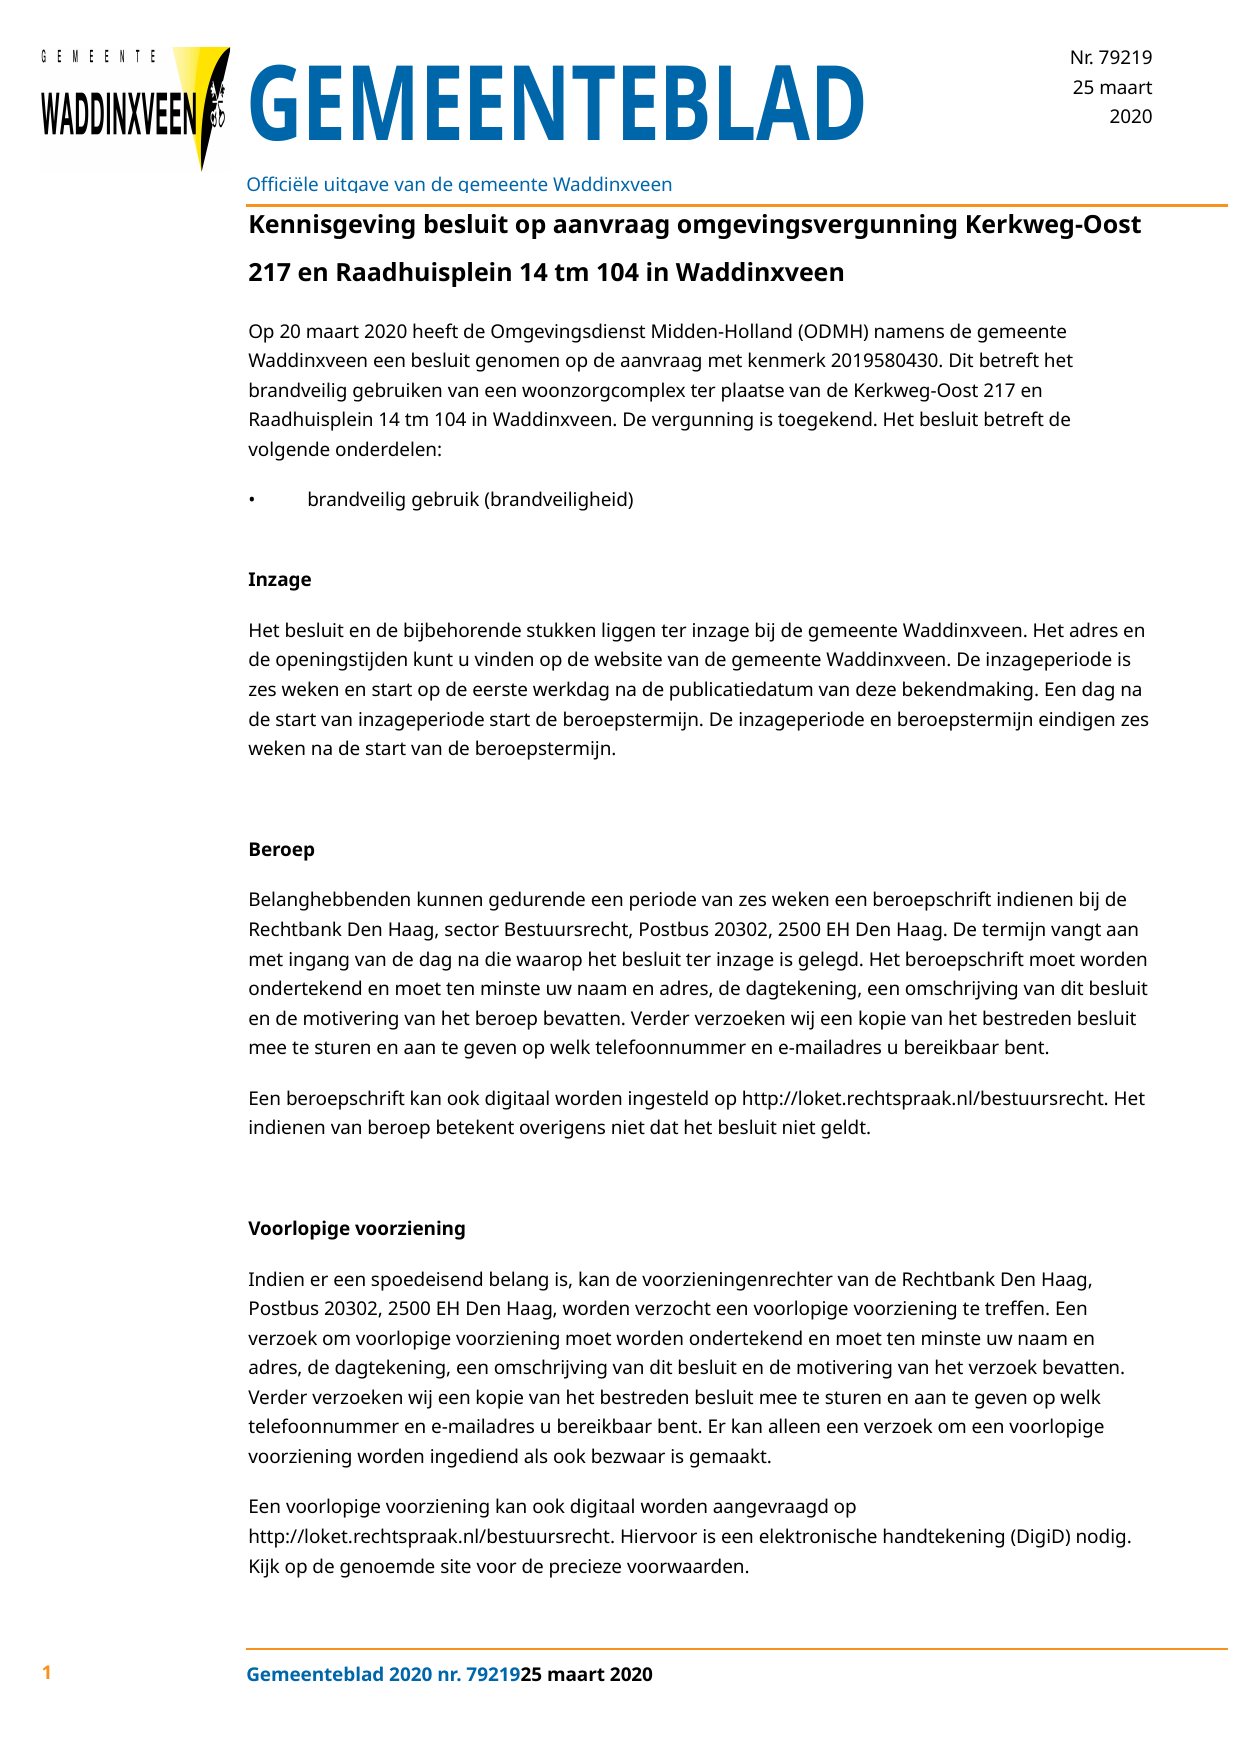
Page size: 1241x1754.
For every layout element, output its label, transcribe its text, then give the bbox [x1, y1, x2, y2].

text Op 20 maart 2020 heeft de Omgevingsdienst Midden-Holland (ODMH) namens de gemeente Waddinxveen een besluit genomen op de aanvraag met kenmerk 2019580430. Dit betreft het brandveilig gebruiken van een woonzorgcomplex ter plaatse van de Kerkweg-Oost 217 en Raadhuisplein 14 tm 104 in Waddinxveen. De vergunning is toegekend. Het besluit betreft de volgende onderdelen: [248, 318, 1152, 462]
text Kennisgeving besluit op aanvraag omgevingsvergunning Kerkweg-Oost 217 en Raadhuisplein 14 tm 104 in Waddinxveen [248, 207, 1152, 288]
text Inzage [248, 567, 1152, 592]
text Beroep [248, 836, 1152, 862]
list brandveilig gebruik (brandveiligheid) [248, 487, 1152, 512]
text Het besluit en de bijbehorende stukken liggen ter inzage bij de gemeente Waddinxveen. Het adres en de openingstijden kunt u vinden op de website van de gemeente Waddinxveen. De inzageperiode is zes weken en start op de eerste werkdag na de publicatiedatum van deze bekendmaking. Een dag na de start van inzageperiode start de beroepstermijn. De inzageperiode en beroepstermijn eindigen zes weken na de start van de beroepstermijn. [248, 617, 1152, 761]
text Voorlopige voorziening [248, 1215, 1152, 1241]
text Een beroepschrift kan ook digitaal worden ingesteld op http://loket.rechtspraak.nl/bestuursrecht. Het indienen van beroep betekent overigens niet dat het besluit niet geldt. [248, 1085, 1152, 1140]
picture [41, 47, 231, 172]
text Indien er een spoedeisend belang is, kan de voorzieningenrechter van de Rechtbank Den Haag, Postbus 20302, 2500 EH Den Haag, worden verzocht een voorlopige voorziening te treffen. Een verzoek om voorlopige voorziening moet worden ondertekend en moet ten minste uw naam en adres, de dagtekening, een omschrijving van dit besluit en de motivering van het verzoek bevatten. Verder verzoeken wij een kopie van het bestreden besluit mee te sturen en aan te geven op welk telefoonnummer en e-mailadres u bereikbaar bent. Er kan alleen een verzoek om een voorlopige voorziening worden ingediend als ook bezwaar is gemaakt. [248, 1266, 1152, 1469]
text Een voorlopige voorziening kan ook digitaal worden aangevraagd op http://loket.rechtspraak.nl/bestuursrecht. Hiervoor is een elektronische handtekening (DigiD) nodig. Kijk op de genoemde site voor de precieze voorwaarden. [248, 1494, 1152, 1579]
text Belanghebbenden kunnen gedurende een periode van zes weken een beroepschrift indienen bij de Rechtbank Den Haag, sector Bestuursrecht, Postbus 20302, 2500 EH Den Haag. De termijn vangt aan met ingang van de dag na die waarop het besluit ter inzage is gelegd. Het beroepschrift moet worden ondertekend en moet ten minste uw naam en adres, de dagtekening, een omschrijving van dit besluit en de motivering van het beroep bevatten. Verder verzoeken wij een kopie van het bestreden besluit mee te sturen en aan te geven op welk telefoonnummer en e-mailadres u bereikbaar bent. [248, 887, 1152, 1060]
